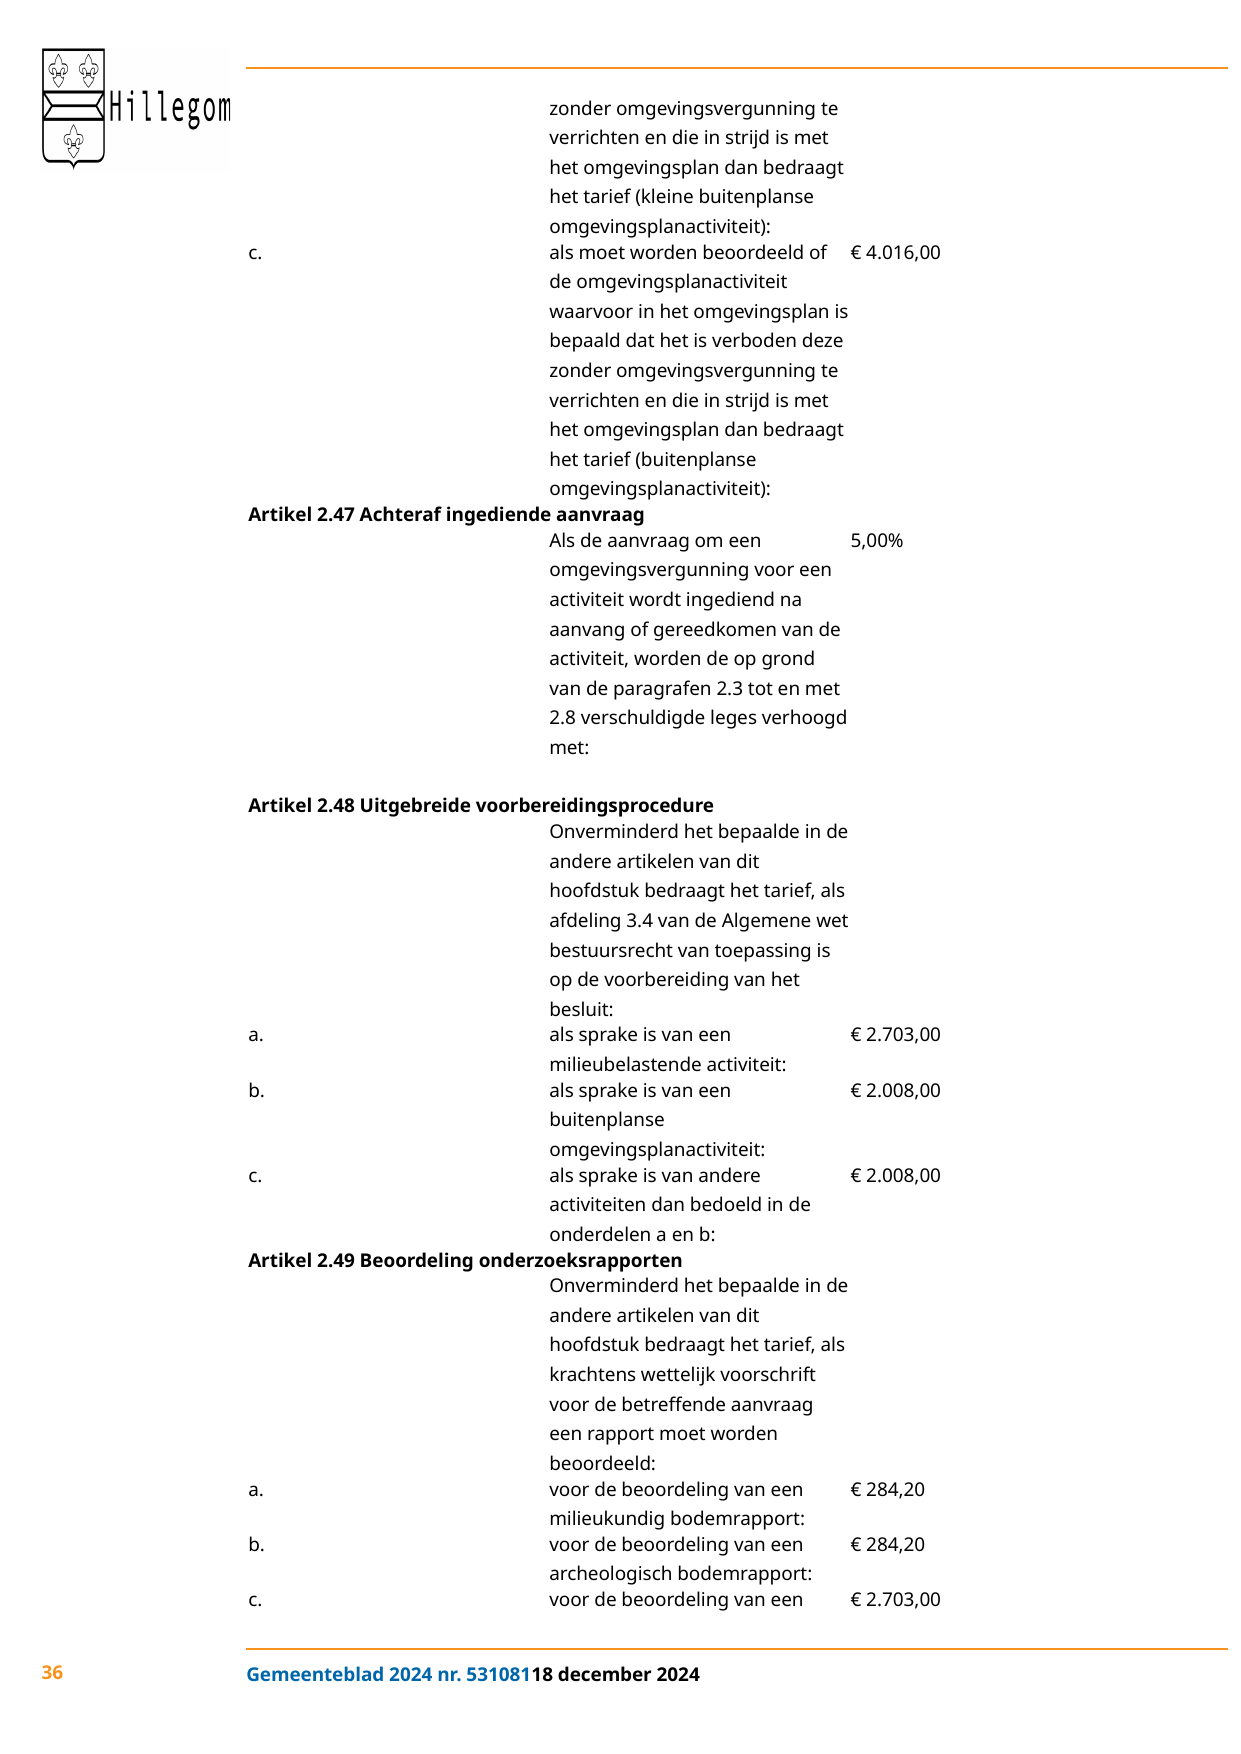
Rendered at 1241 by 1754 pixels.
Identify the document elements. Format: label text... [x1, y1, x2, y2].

table_cell [850, 1273, 1152, 1476]
table_cell b. [248, 1077, 549, 1162]
table_cell b. [248, 1531, 549, 1586]
table_header Artikel 2.48 Uitgebreide voorbereidingsprocedure [248, 793, 1152, 818]
table_cell [248, 95, 549, 239]
table_cell [248, 819, 549, 1022]
picture [41, 47, 231, 172]
table_cell zonder omgevingsvergunning te verrichten en die in strijd is met het omgevingsplan dan bedraagt het tarief (kleine buitenplanse omgevingsplanactiviteit): [549, 95, 850, 239]
table_cell € 284,20 [850, 1476, 1152, 1531]
table_cell [248, 1273, 549, 1476]
table_cell € 2.008,00 [850, 1162, 1152, 1247]
table_cell Als de aanvraag om een omgevingsvergunning voor een activiteit wordt ingediend na aanvang of gereedkomen van de activiteit, worden de op grond van de paragrafen 2.3 tot en met 2.8 verschuldigde leges verhoogd met: [549, 527, 850, 760]
table_cell als moet worden beoordeeld of de omgevingsplanactiviteit waarvoor in het omgevingsplan is bepaald dat het is verboden deze zonder omgevingsvergunning te verrichten en die in strijd is met het omgevingsplan dan bedraagt het tarief (buitenplanse omgevingsplanactiviteit): [549, 239, 850, 501]
table_cell voor de beoordeling van een milieukundig bodemrapport: [549, 1476, 850, 1531]
table_cell a. [248, 1022, 549, 1077]
table_cell Onverminderd het bepaalde in de andere artikelen van dit hoofdstuk bedraagt het tarief, als afdeling 3.4 van de Algemene wet bestuursrecht van toepassing is op de voorbereiding van het besluit: [549, 819, 850, 1022]
table_cell € 2.008,00 [850, 1077, 1152, 1162]
table_cell voor de beoordeling van een [549, 1586, 850, 1612]
table_cell 5,00% [850, 527, 1152, 760]
table_cell [850, 95, 1152, 239]
table_cell voor de beoordeling van een archeologisch bodemrapport: [549, 1531, 850, 1586]
table_cell € 2.703,00 [850, 1586, 1152, 1612]
table_cell [248, 527, 549, 760]
table_cell € 4.016,00 [850, 239, 1152, 501]
table_cell Onverminderd het bepaalde in de andere artikelen van dit hoofdstuk bedraagt het tarief, als krachtens wettelijk voorschrift voor de betreffende aanvraag een rapport moet worden beoordeeld: [549, 1273, 850, 1476]
table_cell als sprake is van andere activiteiten dan bedoeld in de onderdelen a en b: [549, 1162, 850, 1247]
table_cell als sprake is van een milieubelastende activiteit: [549, 1022, 850, 1077]
table_cell c. [248, 239, 549, 501]
table_cell Artikel 2.49 Beoordeling onderzoeksrapporten [248, 1247, 1152, 1272]
table_cell [850, 819, 1152, 1022]
table_cell c. [248, 1586, 549, 1612]
table_cell € 2.703,00 [850, 1022, 1152, 1077]
table_cell € 284,20 [850, 1531, 1152, 1586]
table_cell a. [248, 1476, 549, 1531]
table_cell Artikel 2.47 Achteraf ingediende aanvraag [248, 501, 1152, 527]
table_cell als sprake is van een buitenplanse omgevingsplanactiviteit: [549, 1077, 850, 1162]
table_cell c. [248, 1162, 549, 1247]
